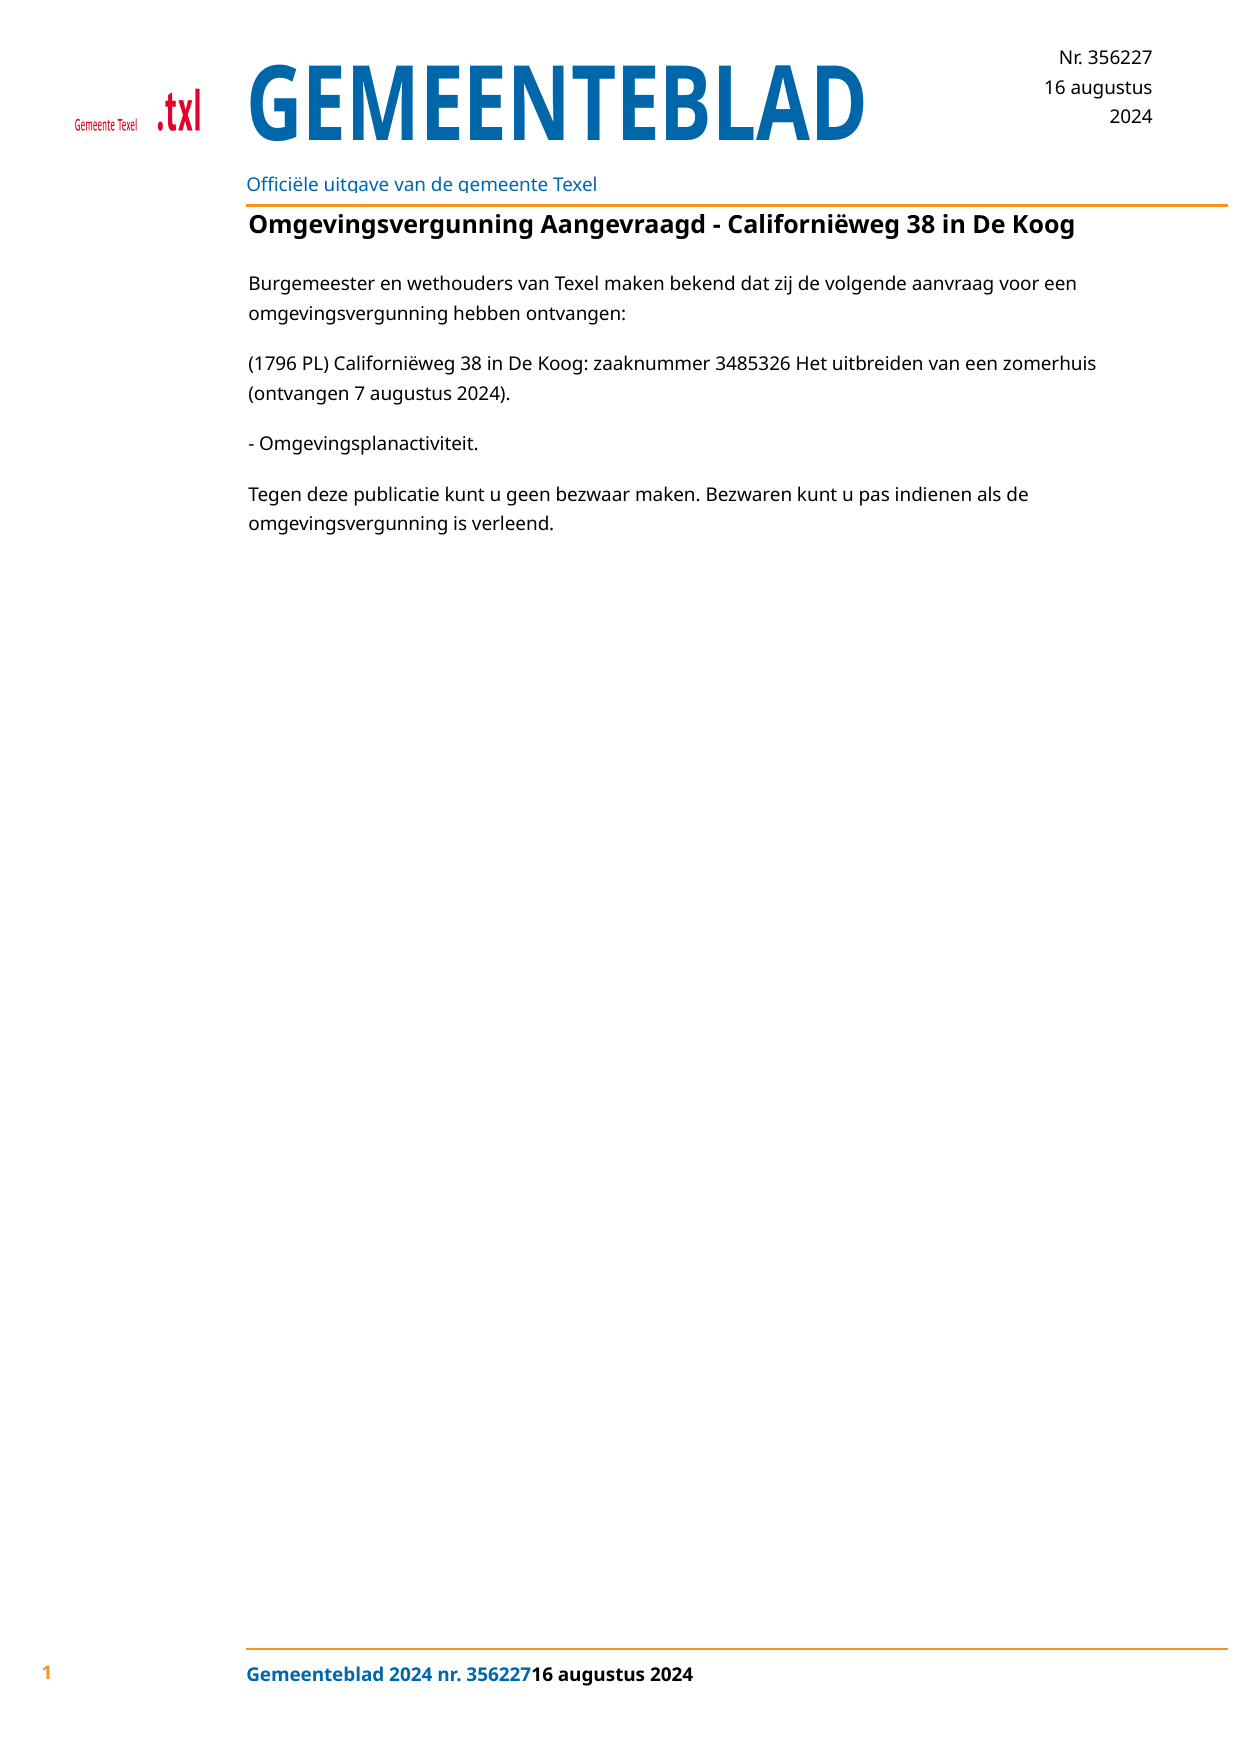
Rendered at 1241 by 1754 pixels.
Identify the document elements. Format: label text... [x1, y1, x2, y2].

text Omgevingsvergunning Aangevraagd - Californiëweg 38 in De Koog [248, 207, 1152, 241]
text - Omgevingsplanactiviteit. [248, 430, 1152, 456]
text Burgemeester en wethouders van Texel maken bekend dat zij de volgende aanvraag voor een omgevingsvergunning hebben ontvangen: [248, 270, 1152, 326]
picture [41, 47, 231, 172]
text (1796 PL) Californiëweg 38 in De Koog: zaaknummer 3485326 Het uitbreiden van een zomerhuis (ontvangen 7 augustus 2024). [248, 350, 1152, 406]
text Tegen deze publicatie kunt u geen bezwaar maken. Bezwaren kunt u pas indienen als de omgevingsvergunning is verleend. [248, 481, 1152, 536]
